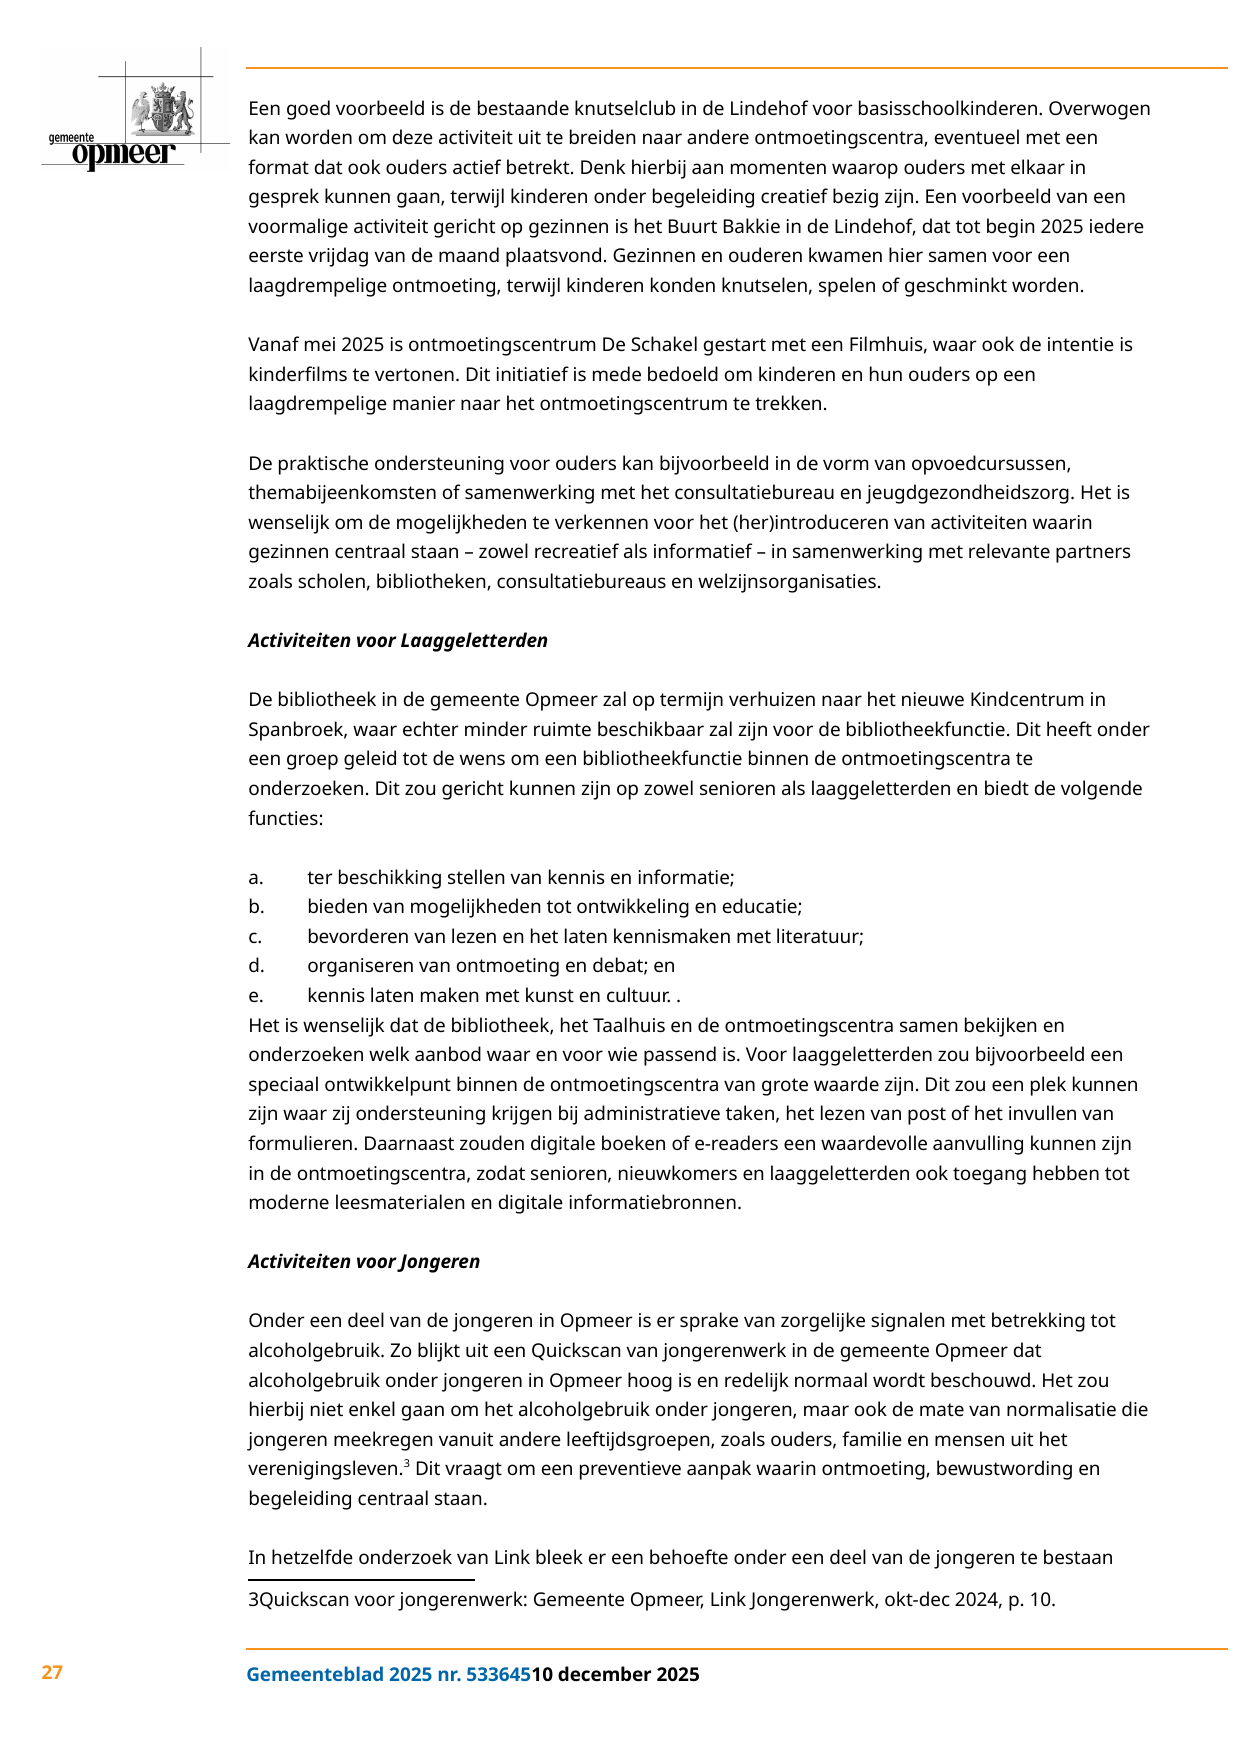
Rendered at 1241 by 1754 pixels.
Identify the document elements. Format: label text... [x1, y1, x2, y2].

list bieden van mogelijkheden tot ontwikkeling en educatie; [248, 893, 1152, 919]
text Een goed voorbeeld is de bestaande knutselclub in de Lindehof voor basisschoolkinderen. Overwogen kan worden om deze activiteit uit te breiden naar andere ontmoetingscentra, eventueel met een format dat ook ouders actief betrekt. Denk hierbij aan momenten waarop ouders met elkaar in gesprek kunnen gaan, terwijl kinderen onder begeleiding creatief bezig zijn. Een voorbeeld van een voormalige activiteit gericht op gezinnen is het Buurt Bakkie in de Lindehof, dat tot begin 2025 iedere eerste vrijdag van de maand plaatsvond. Gezinnen en ouderen kwamen hier samen voor een laagdrempelige ontmoeting, terwijl kinderen konden knutselen, spelen of geschminkt worden. [248, 95, 1152, 298]
text Het is wenselijk dat de bibliotheek, het Taalhuis en de ontmoetingscentra samen bekijken en onderzoeken welk aanbod waar en voor wie passend is. Voor laaggeletterden zou bijvoorbeeld een speciaal ontwikkelpunt binnen de ontmoetingscentra van grote waarde zijn. Dit zou een plek kunnen zijn waar zij ondersteuning krijgen bij administratieve taken, het lezen van post of het invullen van formulieren. Daarnaast zouden digitale boeken of e-readers een waardevolle aanvulling kunnen zijn in de ontmoetingscentra, zodat senioren, nieuwkomers en laaggeletterden ook toegang hebben tot moderne leesmaterialen en digitale informatiebronnen. [248, 1012, 1152, 1215]
list organiseren van ontmoeting en debat; en [248, 953, 1152, 978]
text Activiteiten voor Laaggeletterden [248, 627, 1152, 653]
text Quickscan voor jongerenwerk: Gemeente Opmeer, Link Jongerenwerk, okt-dec 2024, p. 10. [248, 1586, 1152, 1612]
text In hetzelfde onderzoek van Link bleek er een behoefte onder een deel van de jongeren te bestaan [248, 1544, 1152, 1570]
text Vanaf mei 2025 is ontmoetingscentrum De Schakel gestart met een Filmhuis, waar ook de intentie is kinderfilms te vertonen. Dit initiatief is mede bedoeld om kinderen en hun ouders op een laagdrempelige manier naar het ontmoetingscentrum te trekken. [248, 331, 1152, 416]
list bevorderen van lezen en het laten kennismaken met literatuur; [248, 923, 1152, 949]
picture [41, 47, 231, 172]
list kennis laten maken met kunst en cultuur. . [248, 982, 1152, 1008]
text De praktische ondersteuning voor ouders kan bijvoorbeeld in de vorm van opvoedcursussen, themabijeenkomsten of samenwerking met het consultatiebureau en jeugdgezondheidszorg. Het is wenselijk om de mogelijkheden te verkennen voor het (her)introduceren van activiteiten waarin gezinnen centraal staan – zowel recreatief als informatief – in samenwerking met relevante partners zoals scholen, bibliotheken, consultatiebureaus en welzijnsorganisaties. [248, 450, 1152, 594]
text Onder een deel van de jongeren in Opmeer is er sprake van zorgelijke signalen met betrekking tot alcoholgebruik. Zo blijkt uit een Quickscan van jongerenwerk in de gemeente Opmeer dat alcoholgebruik onder jongeren in Opmeer hoog is en redelijk normaal wordt beschouwd. Het zou hierbij niet enkel gaan om het alcoholgebruik onder jongeren, maar ook de mate van normalisatie die jongeren meekregen vanuit andere leeftijdsgroepen, zoals ouders, familie en mensen uit het verenigingsleven. Dit vraagt om een preventieve aanpak waarin ontmoeting, bewustwording en begeleiding centraal staan. [248, 1308, 1152, 1511]
text Activiteiten voor Jongeren [248, 1248, 1152, 1274]
list ter beschikking stellen van kennis en informatie; [248, 864, 1152, 890]
text De bibliotheek in de gemeente Opmeer zal op termijn verhuizen naar het nieuwe Kindcentrum in Spanbroek, waar echter minder ruimte beschikbaar zal zijn voor de bibliotheekfunctie. Dit heeft onder een groep geleid tot de wens om een bibliotheekfunctie binnen de ontmoetingscentra te onderzoeken. Dit zou gericht kunnen zijn op zowel senioren als laaggeletterden en biedt de volgende functies: [248, 686, 1152, 831]
